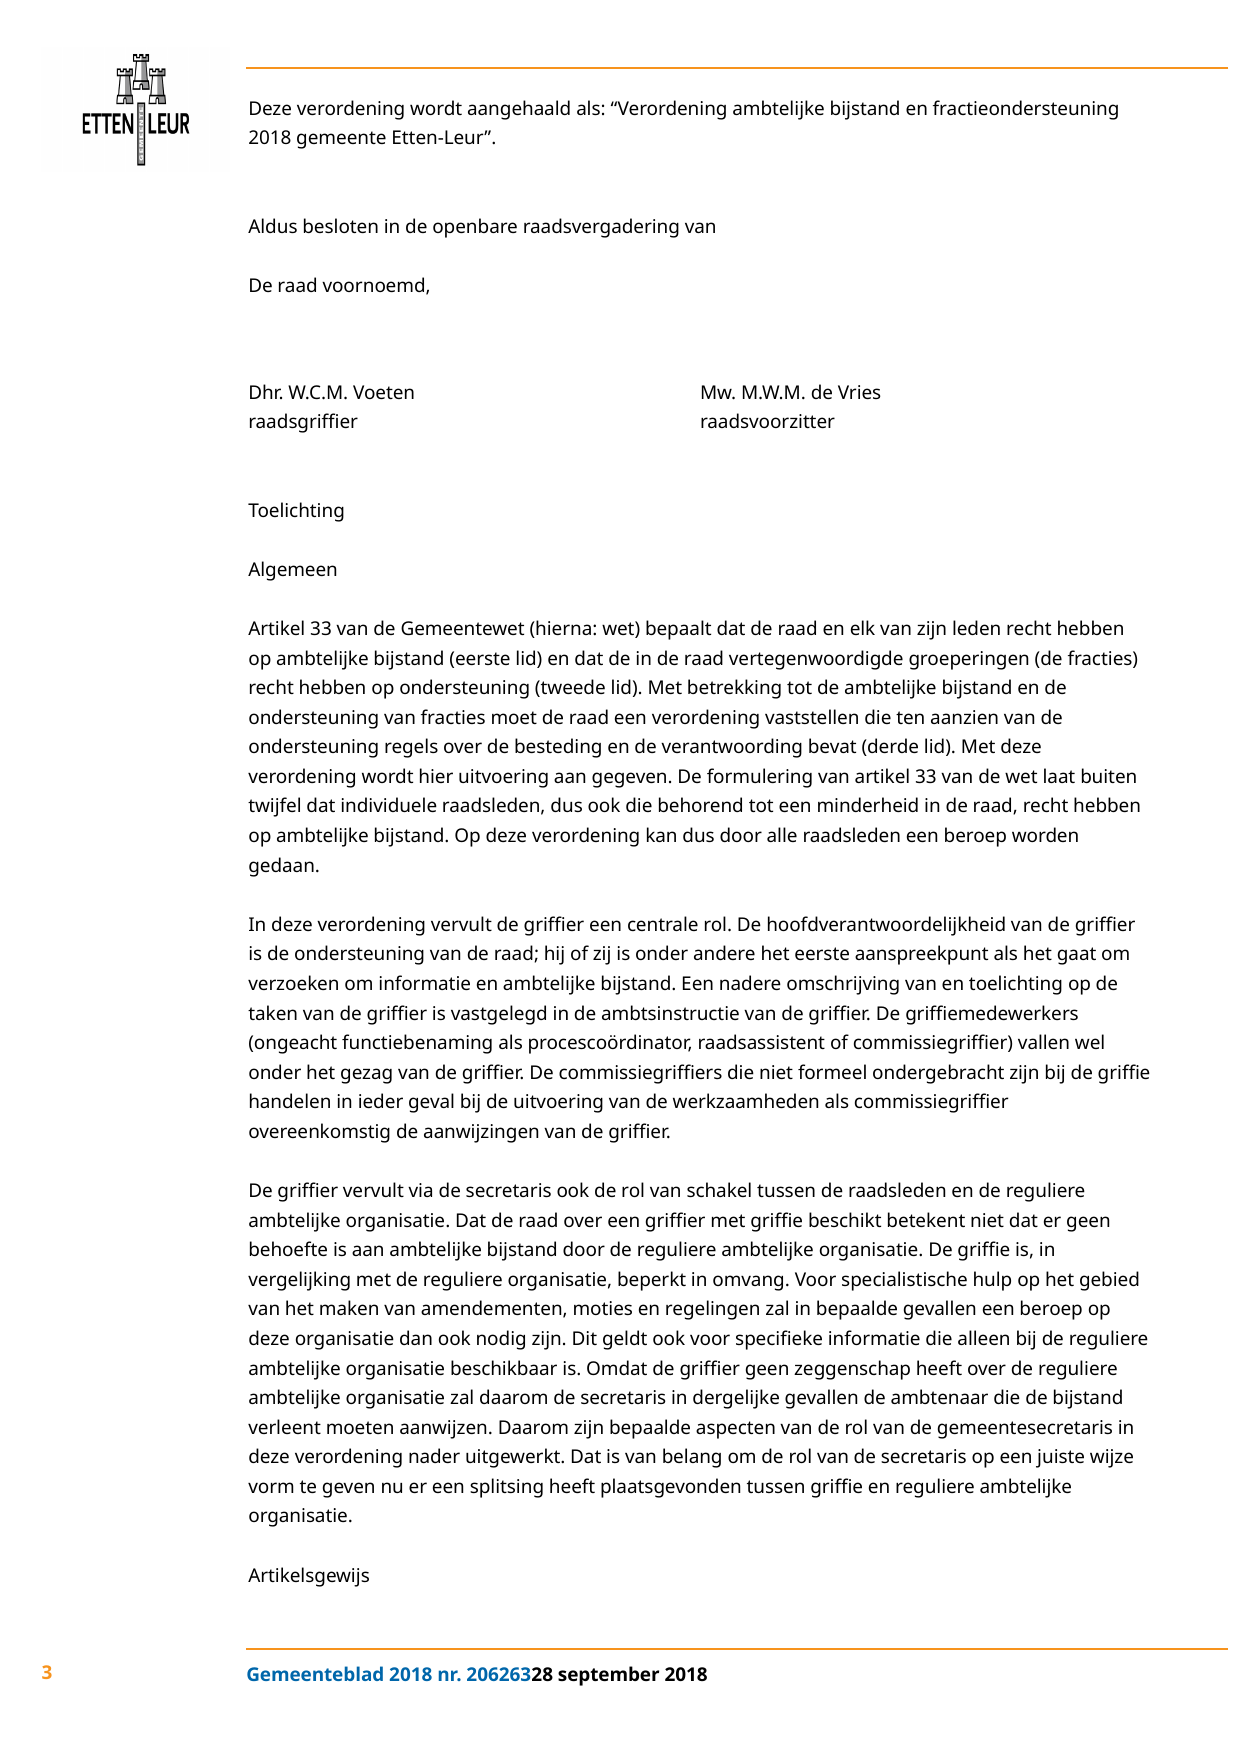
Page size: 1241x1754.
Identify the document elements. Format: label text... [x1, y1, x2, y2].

text In deze verordening vervult de griffier een centrale rol. De hoofdverantwoordelijkheid van de griffier is de ondersteuning van de raad; hij of zij is onder andere het eerste aanspreekpunt als het gaat om verzoeken om informatie en ambtelijke bijstand. Een nadere omschrijving van en toelichting op de taken van de griffier is vastgelegd in de ambtsinstructie van de griffier. De griffiemedewerkers (ongeacht functiebenaming als procescoördinator, raadsassistent of commissiegriffier) vallen wel onder het gezag van de griffier. De commissiegriffiers die niet formeel ondergebracht zijn bij de griffie handelen in ieder geval bij de uitvoering van de werkzaamheden als commissiegriffier overeenkomstig de aanwijzingen van de griffier. [248, 911, 1152, 1144]
text Artikel 33 van de Gemeentewet (hierna: wet) bepaalt dat de raad en elk van zijn leden recht hebben op ambtelijke bijstand (eerste lid) en dat de in de raad vertegenwoordigde groeperingen (de fracties) recht hebben op ondersteuning (tweede lid). Met betrekking tot de ambtelijke bijstand en de ondersteuning van fracties moet de raad een verordening vaststellen die ten aanzien van de ondersteuning regels over de besteding en de verantwoording bevat (derde lid). Met deze verordening wordt hier uitvoering aan gegeven. De formulering van artikel 33 van de wet laat buiten twijfel dat individuele raadsleden, dus ook die behorend tot een minderheid in de raad, recht hebben op ambtelijke bijstand. Op deze verordening kan dus door alle raadsleden een beroep worden gedaan. [248, 615, 1152, 878]
text Toelichting [248, 497, 1152, 523]
text Algemeen [248, 556, 1152, 582]
table_cell Dhr. W.C.M. Voeten raadsgriffier [248, 379, 700, 464]
table_cell [248, 354, 700, 379]
text Deze verordening wordt aangehaald als: “Verordening ambtelijke bijstand en fractieondersteuning 2018 gemeente Etten-Leur”. [248, 95, 1152, 150]
table_cell [700, 298, 1152, 353]
table_cell [700, 354, 1152, 379]
table_header De raad voornoemd, [248, 273, 700, 298]
picture [41, 47, 231, 172]
table_cell [248, 298, 700, 353]
text De griffier vervult via de secretaris ook de rol van schakel tussen de raadsleden en de reguliere ambtelijke organisatie. Dat de raad over een griffier met griffie beschikt betekent niet dat er geen behoefte is aan ambtelijke bijstand door de reguliere ambtelijke organisatie. De griffie is, in vergelijking met de reguliere organisatie, beperkt in omvang. Voor specialistische hulp op het gebied van het maken van amendementen, moties en regelingen zal in bepaalde gevallen een beroep op deze organisatie dan ook nodig zijn. Dit geldt ook voor specifieke informatie die alleen bij de reguliere ambtelijke organisatie beschikbaar is. Omdat de griffier geen zeggenschap heeft over de reguliere ambtelijke organisatie zal daarom de secretaris in dergelijke gevallen de ambtenaar die de bijstand verleent moeten aanwijzen. Daarom zijn bepaalde aspecten van de rol van de gemeentesecretaris in deze verordening nader uitgewerkt. Dat is van belang om de rol van de secretaris op een juiste wijze vorm te geven nu er een splitsing heeft plaatsgevonden tussen griffie en reguliere ambtelijke organisatie. [248, 1177, 1152, 1528]
table_header [700, 273, 1152, 298]
text Aldus besloten in de openbare raadsvergadering van [248, 213, 1152, 239]
text Artikelsgewijs [248, 1562, 1152, 1588]
table_cell Mw. M.W.M. de Vries raadsvoorzitter [700, 379, 1152, 464]
